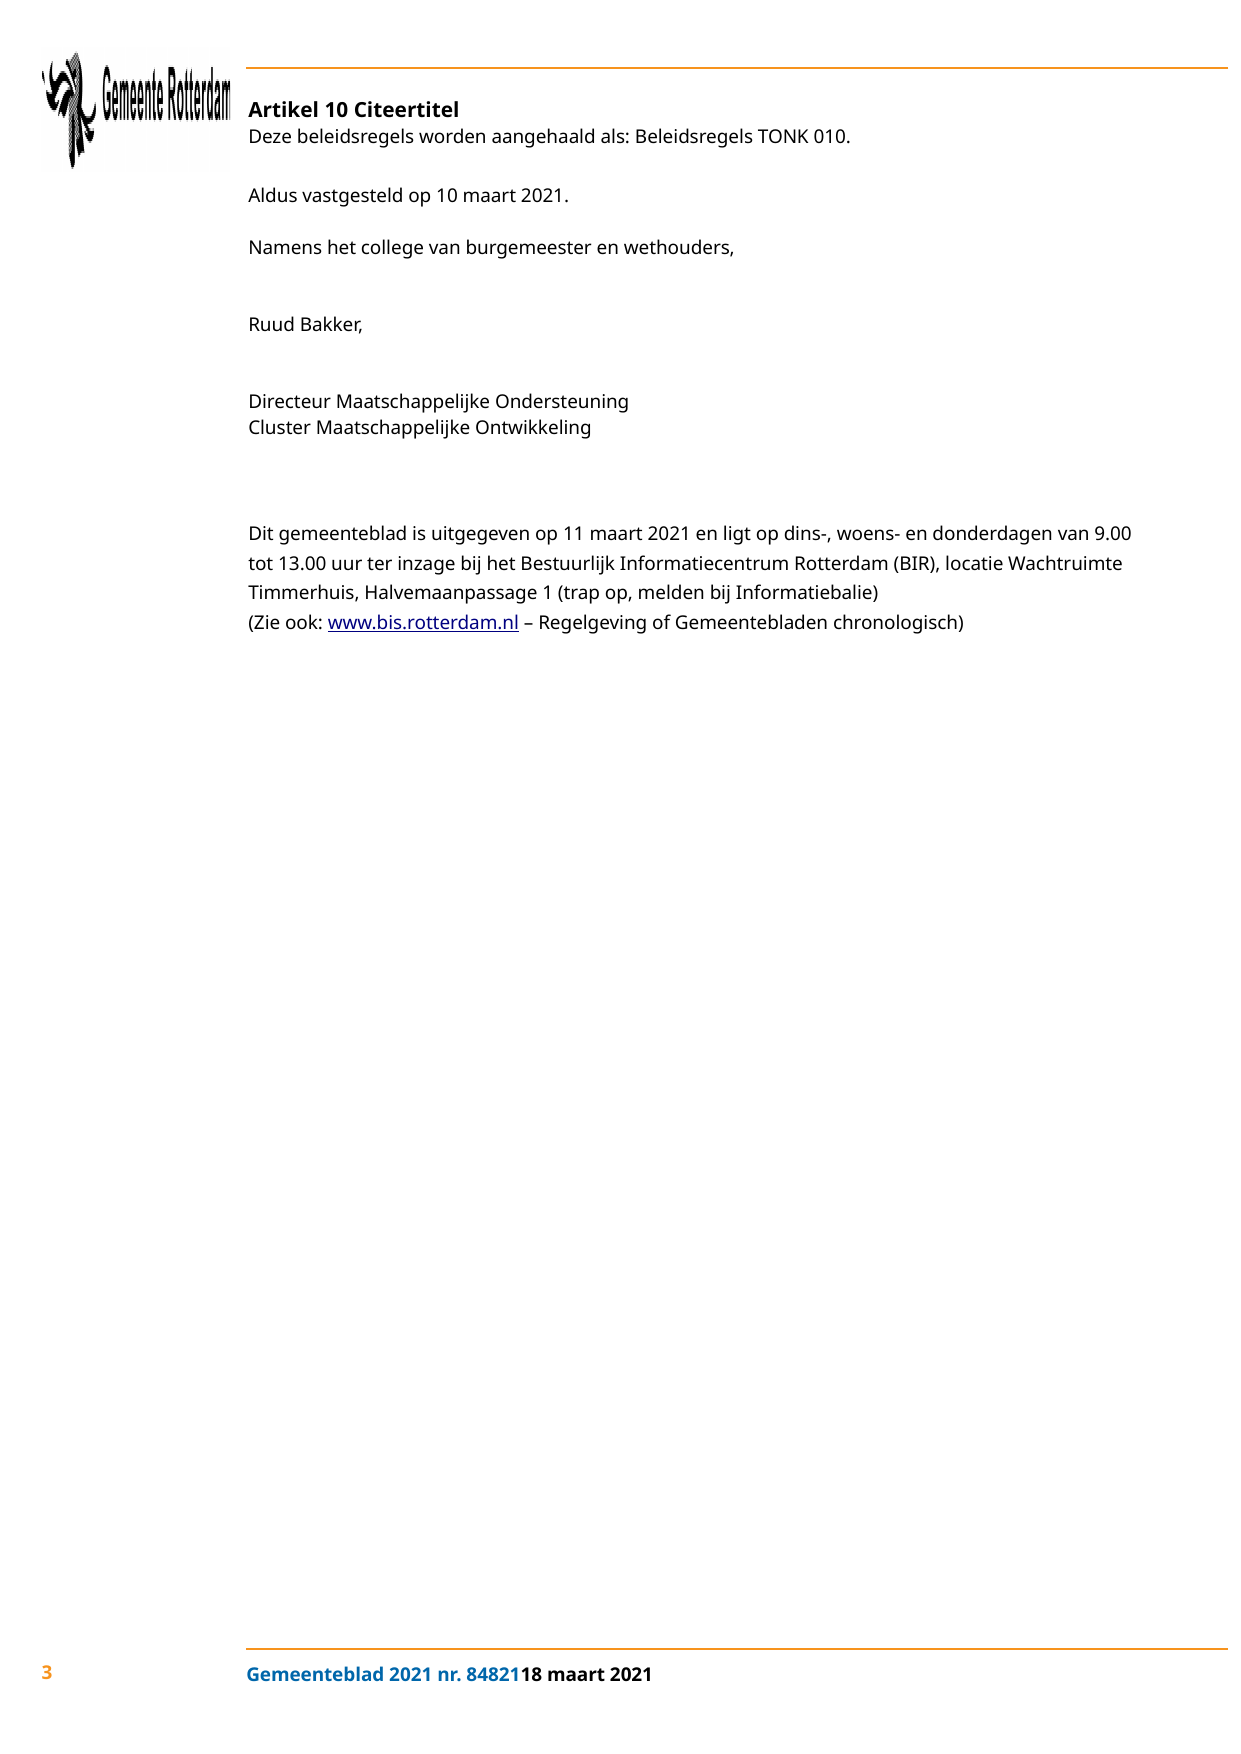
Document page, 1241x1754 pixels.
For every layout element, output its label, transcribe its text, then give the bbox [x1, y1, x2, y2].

picture [41, 47, 231, 172]
text (Zie ook: www.bis.rotterdam.nl – Regelgeving of Gemeentebladen chronologisch) [248, 609, 1152, 635]
text Deze beleidsregels worden aangehaald als: Beleidsregels TONK 010. [248, 123, 1152, 149]
text Cluster Maatschappelijke Ontwikkeling [248, 414, 1152, 440]
text Artikel 10 Citeertitel [248, 95, 1152, 123]
text Dit gemeenteblad is uitgegeven op 11 maart 2021 en ligt op dins-, woens- en donderdagen van 9.00 tot 13.00 uur ter inzage bij het Bestuurlijk Informatiecentrum Rotterdam (BIR), locatie Wachtruimte Timmerhuis, Halvemaanpassage 1 (trap op, melden bij Informatiebalie) [248, 520, 1152, 605]
text Directeur Maatschappelijke Ondersteuning [248, 388, 1152, 414]
text Ruud Bakker, [248, 311, 1152, 337]
text Aldus vastgesteld op 10 maart 2021. [248, 182, 1152, 208]
text Namens het college van burgemeester en wethouders, [248, 234, 1152, 259]
